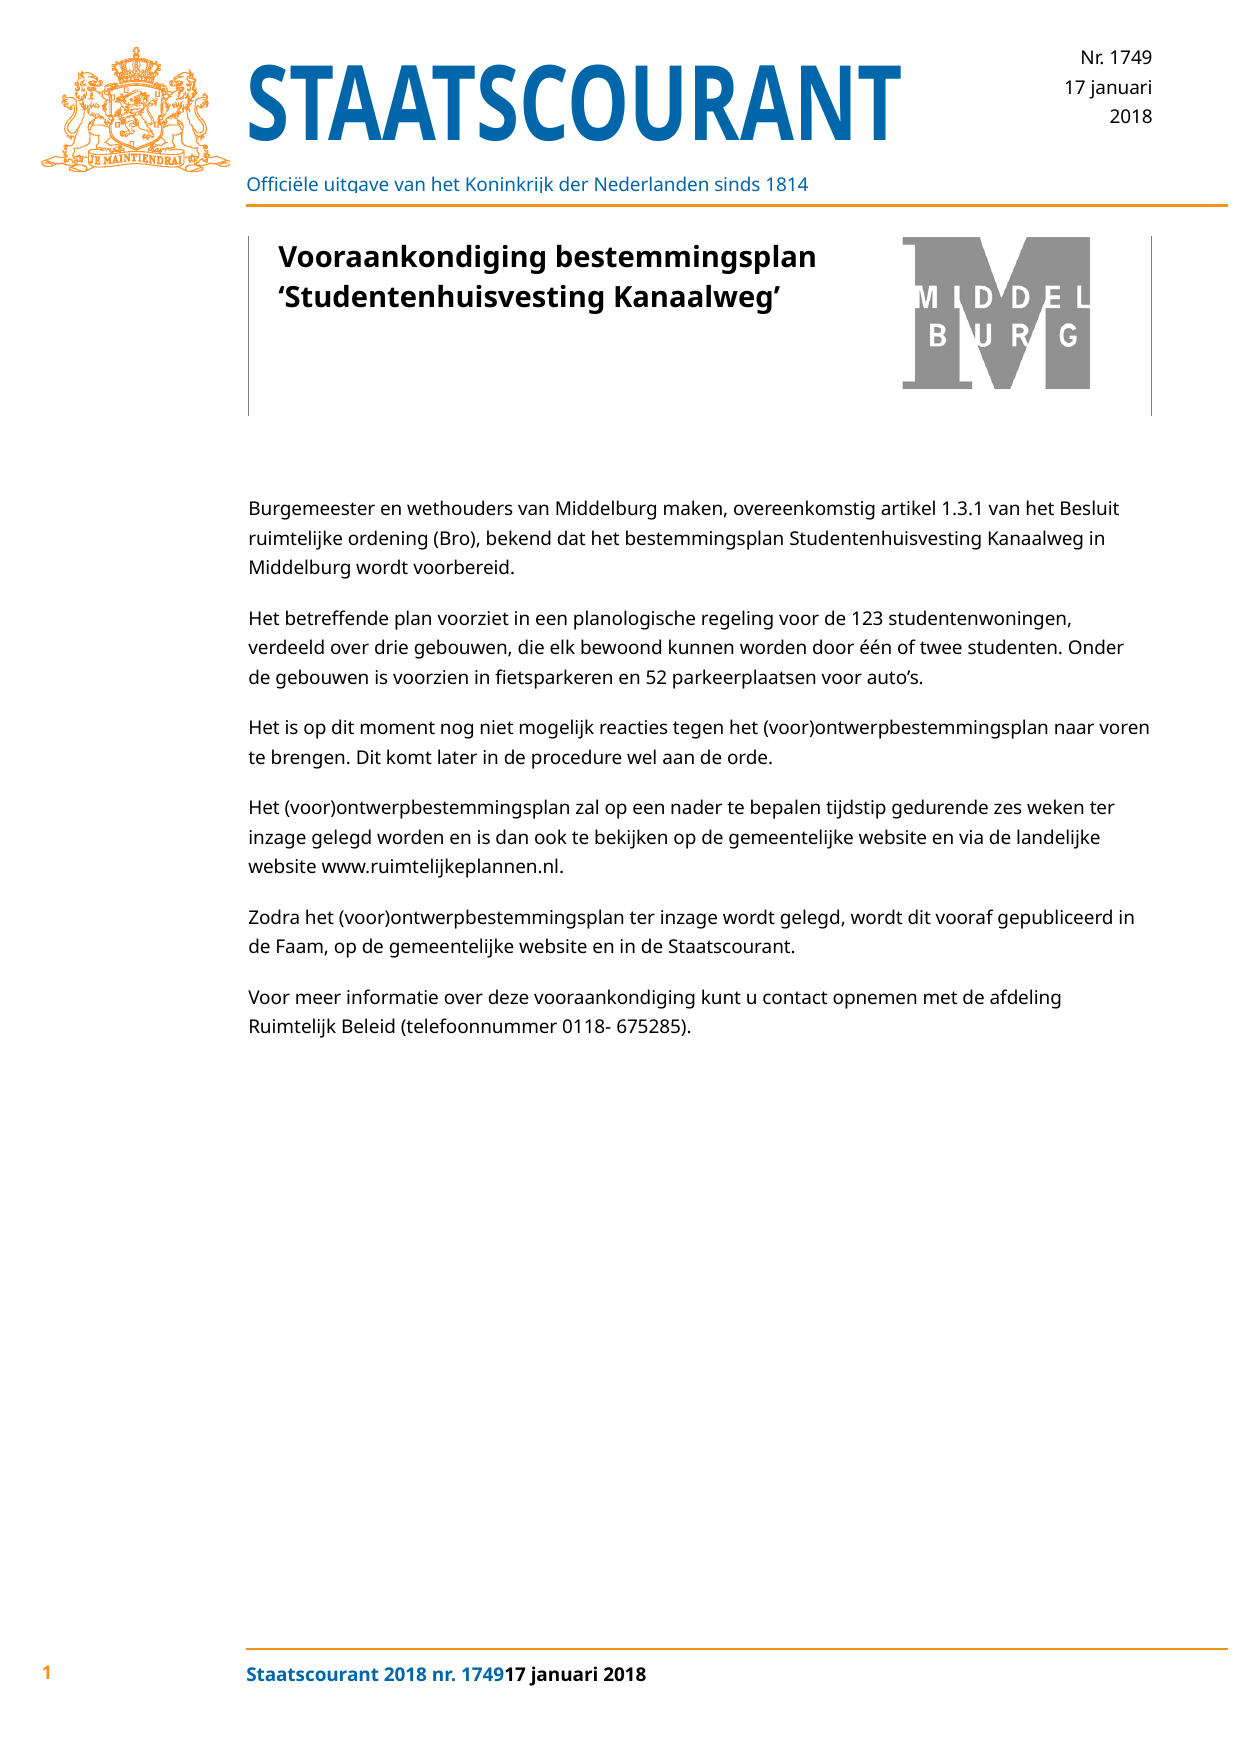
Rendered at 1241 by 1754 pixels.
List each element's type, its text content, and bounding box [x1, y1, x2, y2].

text Burgemeester en wethouders van Middelburg maken, overeenkomstig artikel 1.3.1 van het Besluit ruimtelijke ordening (Bro), bekend dat het bestemmingsplan Studentenhuisvesting Kanaalweg in Middelburg wordt voorbereid. [248, 495, 1152, 580]
text Het betreffende plan voorziet in een planologische regeling voor de 123 studentenwoningen, verdeeld over drie gebouwen, die elk bewoond kunnen worden door één of twee studenten. Onder de gebouwen is voorzien in fietsparkeren en 52 parkeerplaatsen voor auto’s. [248, 605, 1152, 690]
text Voor meer informatie over deze vooraankondiging kunt u contact opnemen met de afdeling Ruimtelijk Beleid (telefoonnummer 0118- 675285). [248, 984, 1152, 1039]
text Het (voor)ontwerpbestemmingsplan zal op een nader te bepalen tijdstip gedurende zes weken ter inzage gelegd worden en is dan ook te bekijken op de gemeentelijke website en via de landelijke website www.ruimtelijkeplannen.nl. [248, 794, 1152, 879]
text Zodra het (voor)ontwerpbestemmingsplan ter inzage wordt gelegd, wordt dit vooraf gepubliceerd in de Faam, op de gemeentelijke website en in de Staatscourant. [248, 904, 1152, 959]
table_header Vooraankondiging bestemmingsplan ‘Studentenhuisvesting Kanaalweg’ [249, 236, 850, 416]
text Het is op dit moment nog niet mogelijk reacties tegen het (voor)ontwerpbestemmingsplan naar voren te brengen. Dit komt later in de procedure wel aan de orde. [248, 714, 1152, 770]
table_header [850, 236, 1151, 416]
picture [41, 47, 231, 172]
picture [882, 236, 1119, 390]
